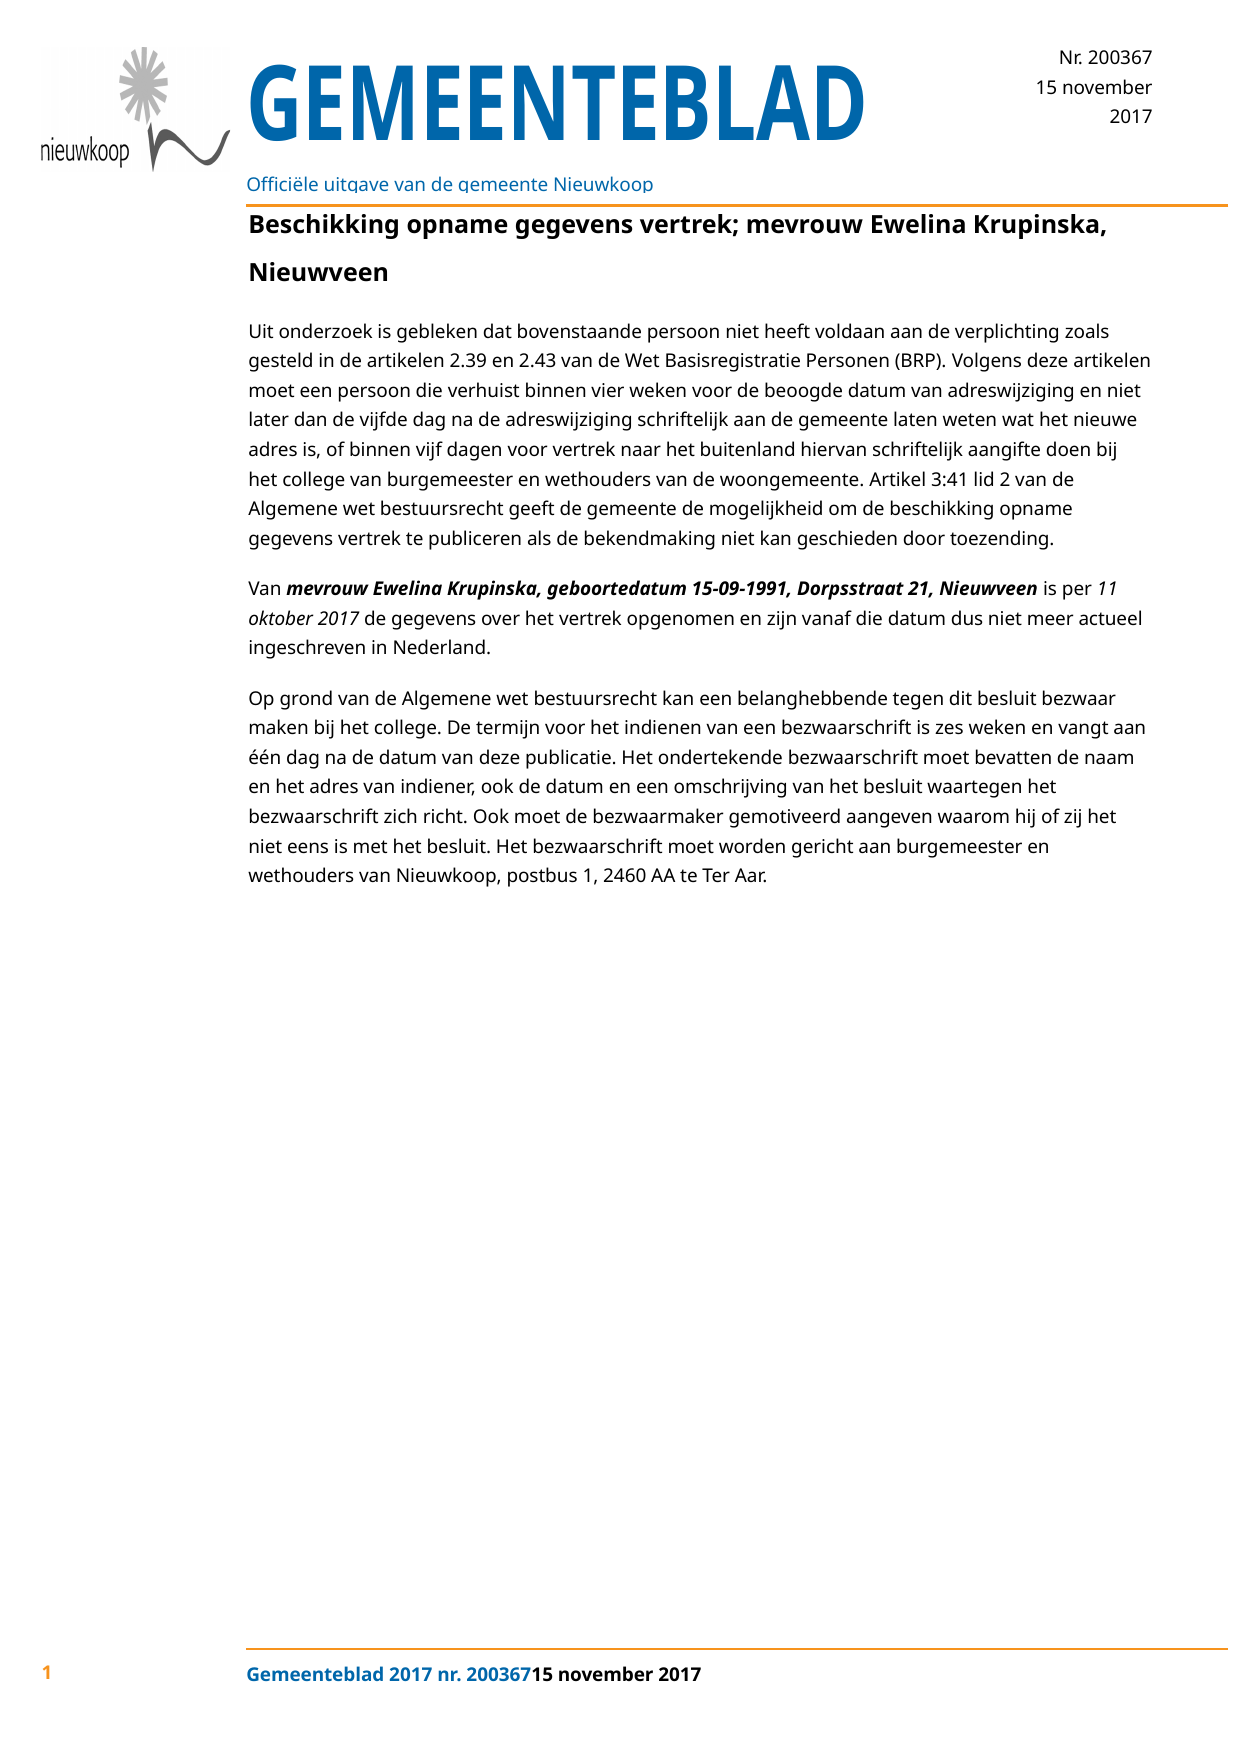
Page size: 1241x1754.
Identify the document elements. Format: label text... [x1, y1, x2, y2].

picture [41, 47, 231, 172]
text Op grond van de Algemene wet bestuursrecht kan een belanghebbende tegen dit besluit bezwaar maken bij het college. De termijn voor het indienen van een bezwaarschrift is zes weken en vangt aan één dag na de datum van deze publicatie. Het ondertekende bezwaarschrift moet bevatten de naam en het adres van indiener, ook de datum en een omschrijving van het besluit waartegen het bezwaarschrift zich richt. Ook moet de bezwaarmaker gemotiveerd aangeven waarom hij of zij het niet eens is met het besluit. Het bezwaarschrift moet worden gericht aan burgemeester en wethouders van Nieuwkoop, postbus 1, 2460 AA te Ter Aar. [248, 685, 1152, 888]
text Beschikking opname gegevens vertrek; mevrouw Ewelina Krupinska, Nieuwveen [248, 207, 1152, 288]
text Van mevrouw Ewelina Krupinska, geboortedatum 15-09-1991, Dorpsstraat 21, Nieuwveen is per 11 oktober 2017 de gegevens over het vertrek opgenomen en zijn vanaf die datum dus niet meer actueel ingeschreven in Nederland. [248, 575, 1152, 660]
text Uit onderzoek is gebleken dat bovenstaande persoon niet heeft voldaan aan de verplichting zoals gesteld in de artikelen 2.39 en 2.43 van de Wet Basisregistratie Personen (BRP). Volgens deze artikelen moet een persoon die verhuist binnen vier weken voor de beoogde datum van adreswijziging en niet later dan de vijfde dag na de adreswijziging schriftelijk aan de gemeente laten weten wat het nieuwe adres is, of binnen vijf dagen voor vertrek naar het buitenland hiervan schriftelijk aangifte doen bij het college van burgemeester en wethouders van de woongemeente. Artikel 3:41 lid 2 van de Algemene wet bestuursrecht geeft de gemeente de mogelijkheid om de beschikking opname gegevens vertrek te publiceren als de bekendmaking niet kan geschieden door toezending. [248, 318, 1152, 551]
